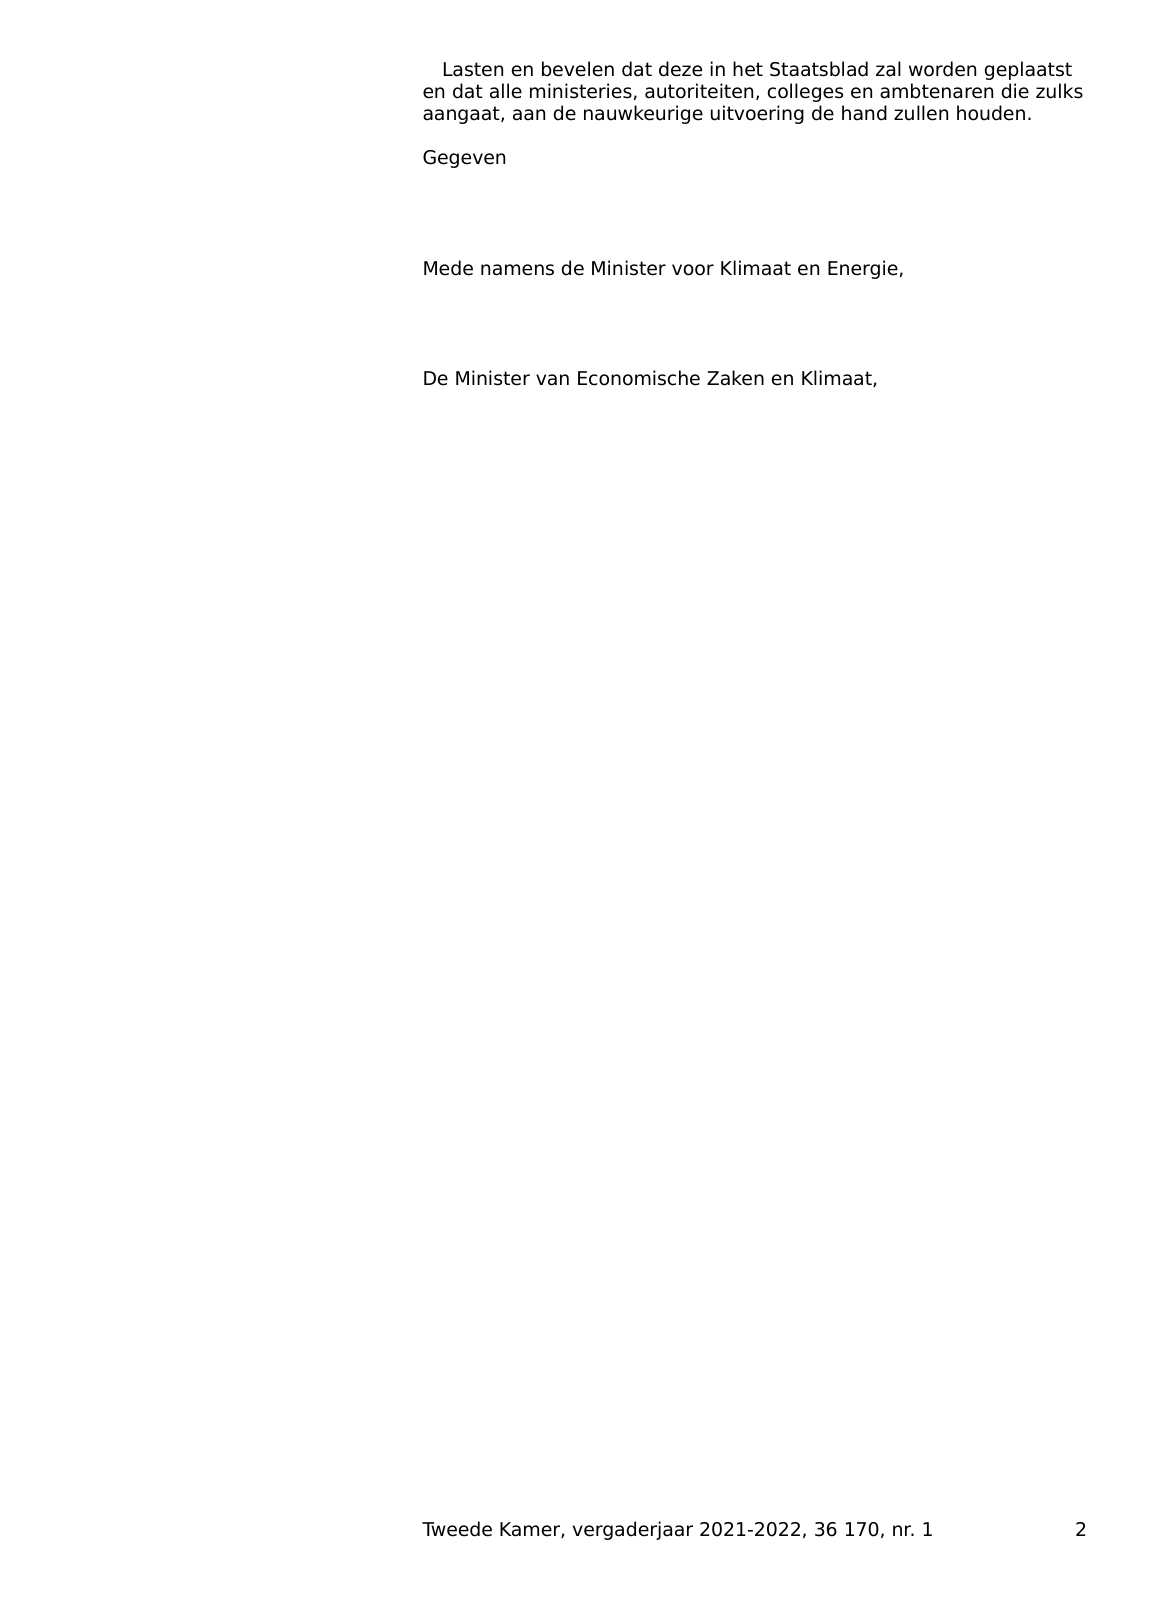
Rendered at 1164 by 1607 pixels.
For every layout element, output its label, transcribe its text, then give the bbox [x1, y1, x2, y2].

text Lasten en bevelen dat deze in het Staatsblad zal worden geplaatst en dat alle ministeries, autoriteiten, colleges en ambtenaren die zulks aangaat, aan de nauwkeurige uitvoering de hand zullen houden. [422, 59, 1087, 125]
text De Minister van Economische Zaken en Klimaat, [422, 368, 1087, 390]
text Gegeven [422, 147, 1087, 169]
text Mede namens de Minister voor Klimaat en Energie, [422, 236, 1087, 302]
